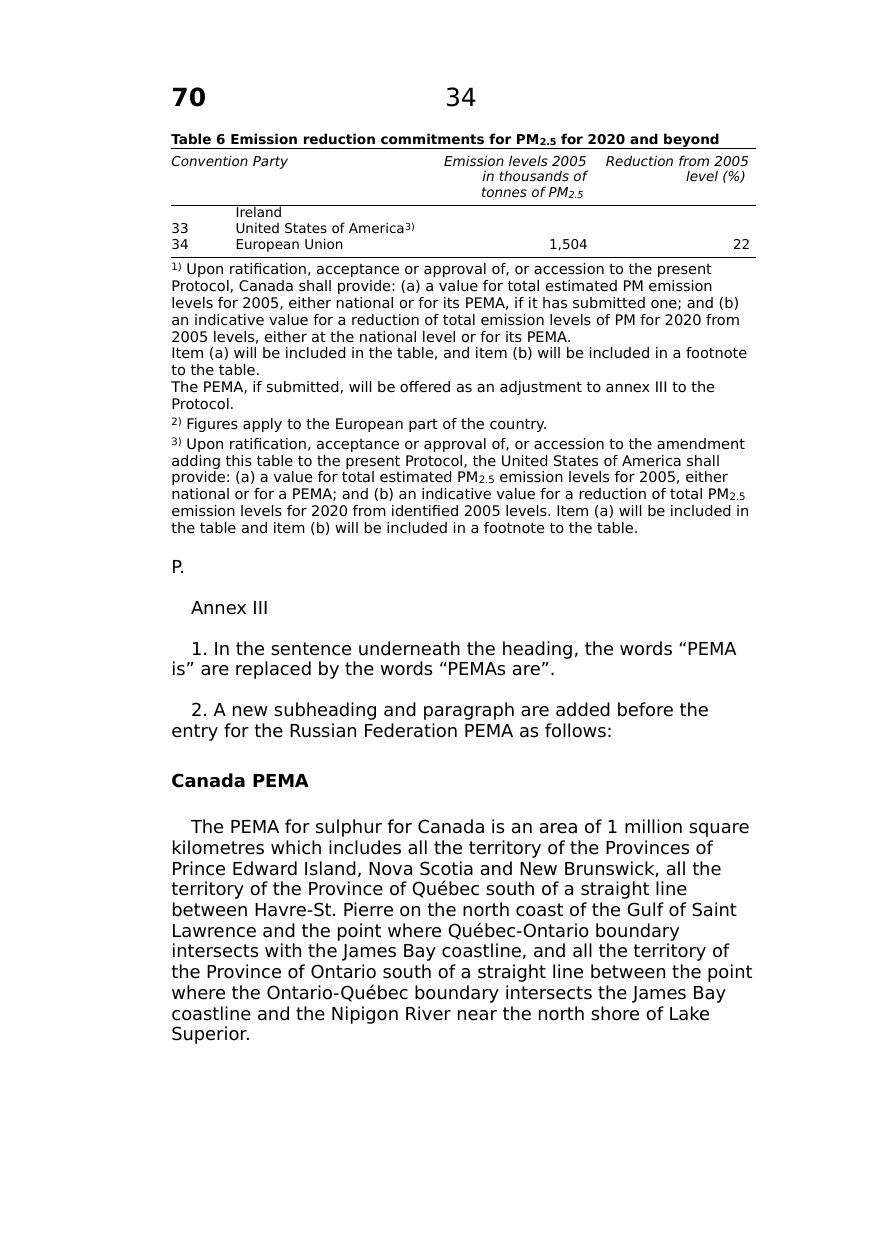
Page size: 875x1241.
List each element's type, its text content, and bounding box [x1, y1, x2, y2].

table_cell Emission levels 2005 in thousands of tonnes of PM2.5 [431, 149, 593, 205]
table_cell 1) Upon ratification, acceptance or approval of, or accession to the present Protocol, Canada shall provide: (a) a value for total estimated PM emission levels for 2005, either national or for its PEMA, if it has submitted one; and (b) an indicative value for a reduction of total emission levels of PM for 2020 from 2005 levels, either at the national level or for its PEMA. Item (a) will be included in the table, and item (b) will be included in a footnote to the table. The PEMA, if submitted, will be offered as an adjustment to annex III to the Protocol. 2) Figures apply to the European part of the country. 3) Upon ratification, acceptance or approval of, or accession to the amendment adding this table to the present Protocol, the United States of America shall provide: (a) a value for total estimated PM2.5 emission levels for 2005, either national or for a PEMA; and (b) an indicative value for a reduction of total PM2.5 emission levels for 2020 from identified 2005 levels. Item (a) will be included in the table and item (b) will be included in a footnote to the table. [171, 258, 756, 537]
table_header Table 6 Emission reduction commitments for PM2.5 for 2020 and beyond [171, 132, 756, 148]
table_cell Ireland [230, 206, 431, 221]
table_cell European Union [230, 237, 431, 257]
table_cell [431, 221, 593, 237]
text Annex III [171, 598, 756, 618]
table_cell 22 [594, 237, 756, 257]
table_cell Reduction from 2005 level (%) [594, 149, 756, 205]
table_cell [171, 206, 229, 221]
text The PEMA for sulphur for Canada is an area of 1 million square kilometres which includes all the territory of the Provinces of Prince Edward Island, Nova Scotia and New Brunswick, all the territory of the Province of Québec south of a straight line between Havre-St. Pierre on the north coast of the Gulf of Saint Lawrence and the point where Québec-Ontario boundary intersects with the James Bay coastline, and all the territory of the Province of Ontario south of a straight line between the point where the Ontario-Québec boundary intersects the James Bay coastline and the Nipigon River near the north shore of Lake Superior. [171, 817, 756, 1045]
subtitle Canada PEMA [171, 771, 756, 792]
text 1. In the sentence underneath the heading, the words “PEMA is” are replaced by the words “PEMAs are”. [171, 638, 756, 680]
table_cell Convention Party [171, 149, 431, 205]
table_cell 1,504 [431, 237, 593, 257]
table_cell 34 [171, 237, 229, 257]
text P. [171, 557, 756, 578]
table_cell United States of America3) [230, 221, 431, 237]
table_cell [594, 221, 756, 237]
table_cell [594, 206, 756, 221]
table_cell [431, 206, 593, 221]
text 2. A new subheading and paragraph are added before the entry for the Russian Federation PEMA as follows: [171, 700, 756, 741]
table_cell 33 [171, 221, 229, 237]
